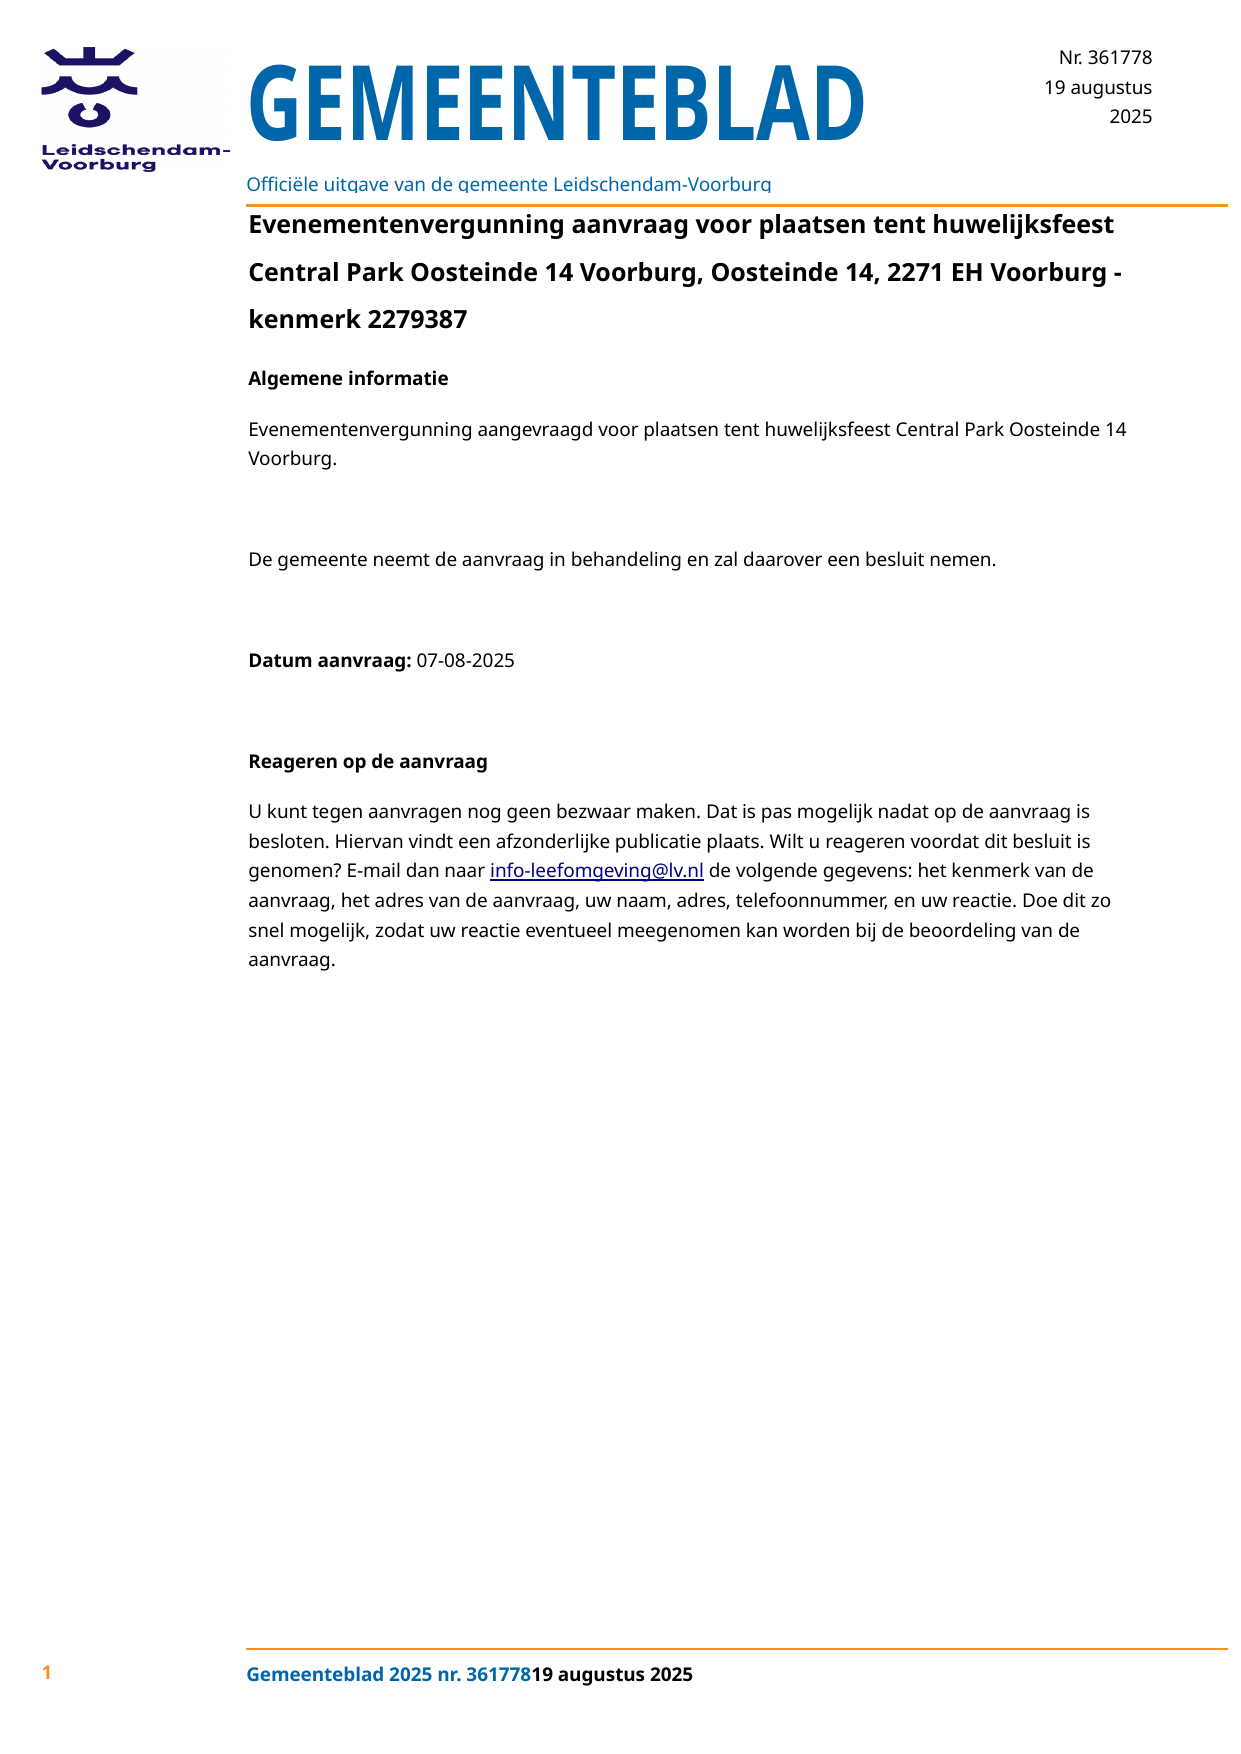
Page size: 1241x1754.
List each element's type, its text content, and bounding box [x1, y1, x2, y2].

text Reageren op de aanvraag [248, 748, 1152, 774]
text Evenementenvergunning aanvraag voor plaatsen tent huwelijksfeest Central Park Oosteinde 14 Voorburg, Oosteinde 14, 2271 EH Voorburg - kenmerk 2279387 [248, 207, 1152, 336]
text Evenementenvergunning aangevraagd voor plaatsen tent huwelijksfeest Central Park Oosteinde 14 Voorburg. [248, 416, 1152, 471]
text Datum aanvraag: 07-08-2025 [248, 647, 1152, 673]
text Algemene informatie [248, 366, 1152, 391]
text U kunt tegen aanvragen nog geen bezwaar maken. Dat is pas mogelijk nadat op de aanvraag is besloten. Hiervan vindt een afzonderlijke publicatie plaats. Wilt u reageren voordat dit besluit is genomen? E-mail dan naar info-leefomgeving@lv.nl de volgende gegevens: het kenmerk van de aanvraag, het adres van de aanvraag, uw naam, adres, telefoonnummer, en uw reactie. Doe dit zo snel mogelijk, zodat uw reactie eventueel meegenomen kan worden bij de beoordeling van de aanvraag. [248, 798, 1152, 972]
picture [41, 47, 231, 172]
text De gemeente neemt de aanvraag in behandeling en zal daarover een besluit nemen. [248, 546, 1152, 572]
